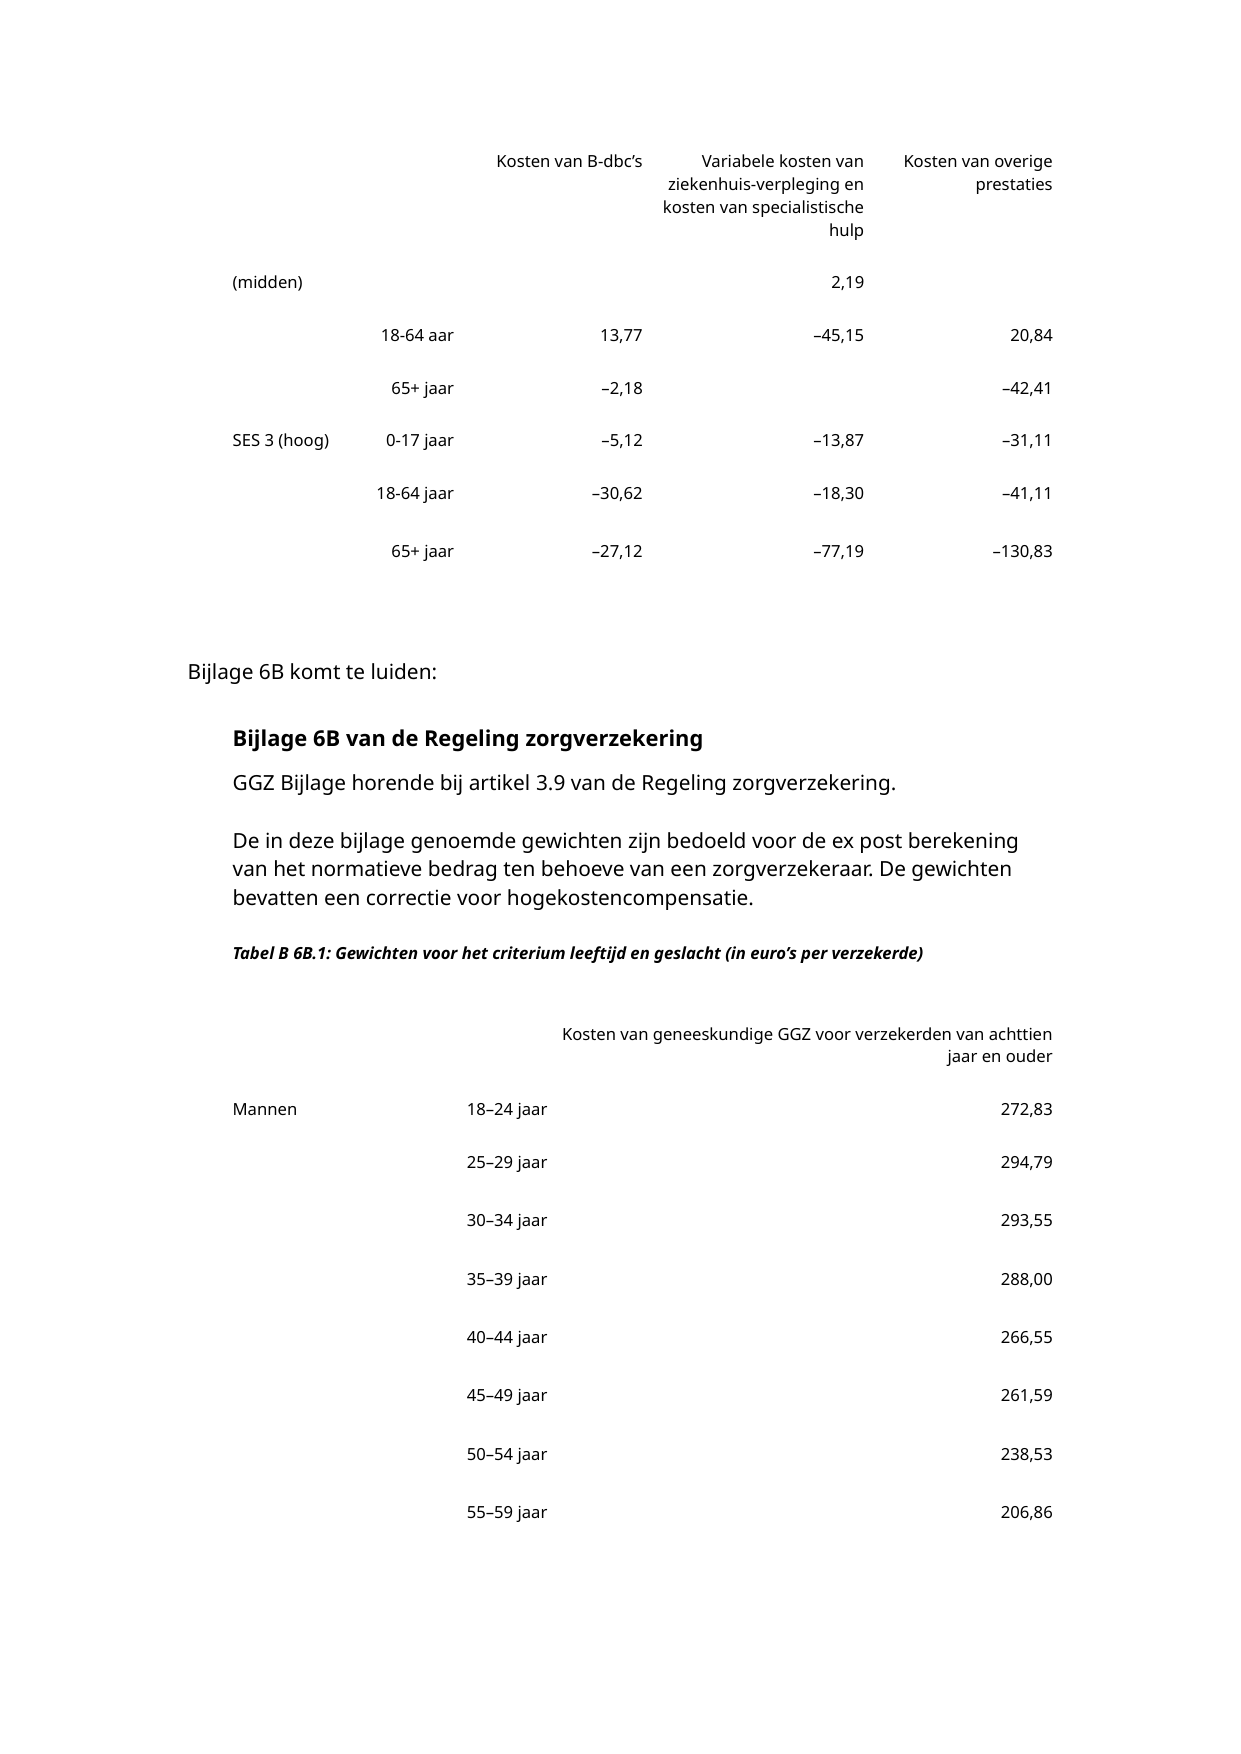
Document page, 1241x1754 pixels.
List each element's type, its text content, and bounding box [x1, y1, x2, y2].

table_cell [233, 1384, 390, 1442]
table_header [390, 1022, 547, 1097]
table_cell [233, 540, 331, 598]
table_cell 261,59 [547, 1384, 1053, 1442]
table_cell 13,77 –2,18 [454, 271, 642, 429]
text De in deze bijlage genoemde gewichten zijn bedoeld voor de ex post berekening van het normatieve bedrag ten behoeve van een zorgverzekeraar. De gewichten bevatten een correctie voor hogekostencompensatie. [232, 826, 1053, 911]
table_cell [233, 1326, 390, 1384]
subtitle Bijlage 6B van de Regeling zorgverzekering [232, 723, 1053, 753]
table_cell –41,11 [864, 482, 1053, 540]
table_cell SES 3 (hoog) [233, 429, 331, 482]
table_cell 18-64 aar 65+ jaar [331, 271, 454, 429]
table_cell (midden) [233, 271, 331, 429]
table_cell 45–49 jaar [390, 1384, 547, 1442]
table_cell Mannen [233, 1098, 390, 1150]
table_cell 18–24 jaar [390, 1098, 547, 1150]
table_cell 65+ jaar [331, 540, 454, 598]
table_cell –30,62 [454, 482, 642, 540]
table_cell 272,83 [547, 1098, 1053, 1150]
table_cell 40–44 jaar [390, 1326, 547, 1384]
table_cell [233, 482, 331, 540]
table_cell 294,79 [547, 1150, 1053, 1209]
table_cell 238,53 [547, 1443, 1053, 1501]
table_header [233, 150, 454, 271]
table_cell –77,19 [643, 540, 864, 598]
table_cell –27,12 [454, 540, 642, 598]
table_header [233, 1022, 390, 1097]
text Bijlage 6B komt te luiden: [187, 657, 1053, 685]
text GGZ Bijlage horende bij artikel 3.9 van de Regeling zorgverzekering. [232, 768, 1053, 796]
table_cell 18-64 jaar [331, 482, 454, 540]
table_cell [233, 1150, 390, 1209]
table_cell 20,84 –42,41 [864, 271, 1053, 429]
table_header Kosten van overige prestaties [864, 150, 1053, 271]
table_header Variabele kosten van ziekenhuis-verpleging en kosten van specialistische hulp [643, 150, 864, 271]
table_cell [233, 1209, 390, 1267]
table_cell 0-17 jaar [331, 429, 454, 482]
table_cell –18,30 [643, 482, 864, 540]
table_header Kosten van B-dbc’s [454, 150, 642, 271]
table_header Kosten van geneeskundige GGZ voor verzekerden van achttien jaar en ouder [547, 1022, 1053, 1097]
table_cell 2,19 –45,15 [643, 271, 864, 429]
table_cell 288,00 [547, 1267, 1053, 1326]
table_cell 55–59 jaar [390, 1501, 547, 1559]
text Tabel B 6B.1: Gewichten voor het criterium leeftijd en geslacht (in euro’s per verzekerde) [232, 941, 1053, 964]
table_cell [233, 1501, 390, 1559]
table_cell 293,55 [547, 1209, 1053, 1267]
table_cell –5,12 [454, 429, 642, 482]
table_cell –13,87 [643, 429, 864, 482]
table_cell 30–34 jaar [390, 1209, 547, 1267]
table_cell 35–39 jaar [390, 1267, 547, 1326]
table_cell 266,55 [547, 1326, 1053, 1384]
table_cell 25–29 jaar [390, 1150, 547, 1209]
table_cell 50–54 jaar [390, 1443, 547, 1501]
table_cell –130,83 [864, 540, 1053, 598]
table_cell [233, 1267, 390, 1326]
table_cell 206,86 [547, 1501, 1053, 1559]
table_cell –31,11 [864, 429, 1053, 482]
table_cell [233, 1443, 390, 1501]
